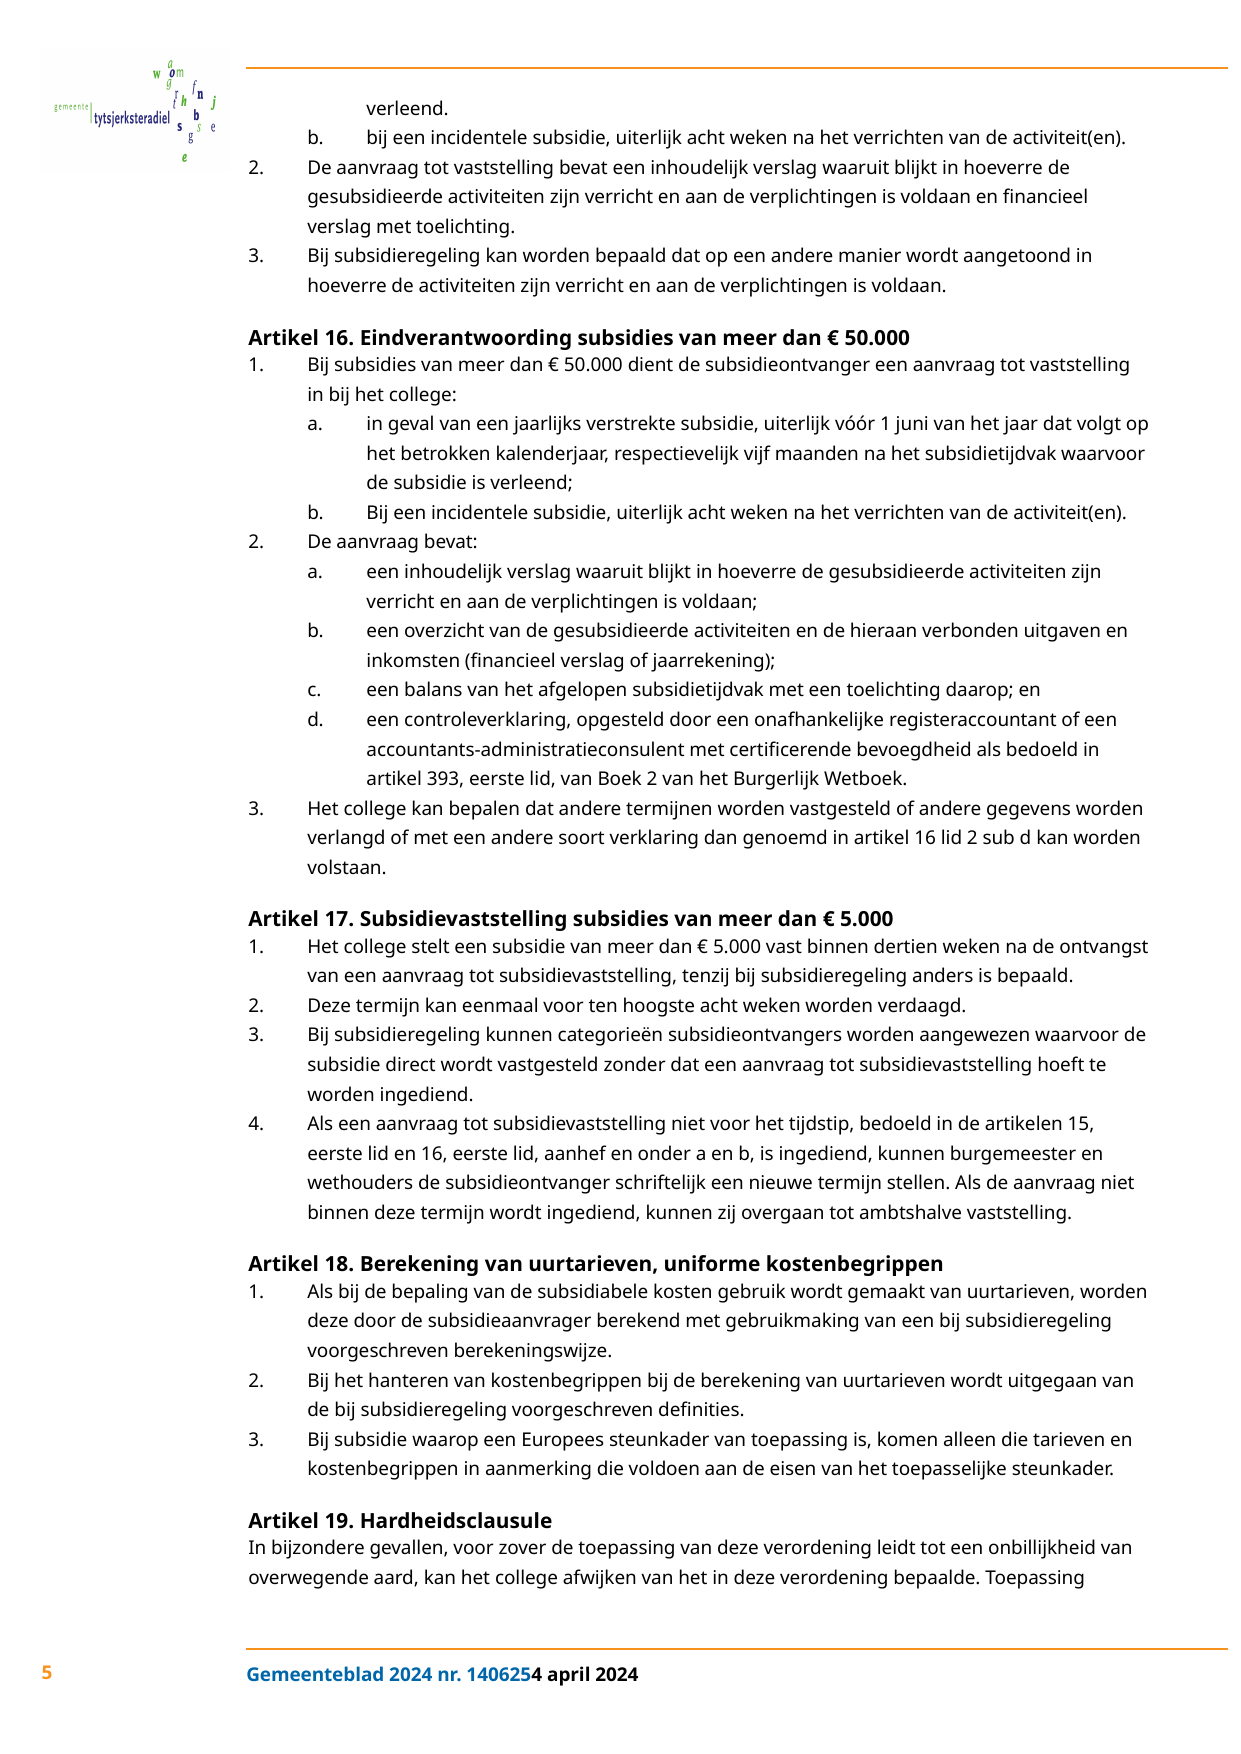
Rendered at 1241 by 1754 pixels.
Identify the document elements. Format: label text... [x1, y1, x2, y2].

list Het college stelt een subsidie van meer dan € 5.000 vast binnen dertien weken na de ontvangst van een aanvraag tot subsidievaststelling, tenzij bij subsidieregeling anders is bepaald. [248, 933, 1152, 988]
list Bij het hanteren van kostenbegrippen bij de berekening van uurtarieven wordt uitgegaan van de bij subsidieregeling voorgeschreven definities. [248, 1367, 1152, 1422]
picture [41, 47, 231, 172]
list Deze termijn kan eenmaal voor ten hoogste acht weken worden verdaagd. [248, 992, 1152, 1018]
list Als een aanvraag tot subsidievaststelling niet voor het tijdstip, bedoeld in de artikelen 15, eerste lid en 16, eerste lid, aanhef en onder a en b, is ingediend, kunnen burgemeester en wethouders de subsidieontvanger schriftelijk een nieuwe termijn stellen. Als de aanvraag niet binnen deze termijn wordt ingediend, kunnen zij overgaan tot ambtshalve vaststelling. [248, 1110, 1152, 1225]
list Bij subsidies van meer dan € 50.000 dient de subsidieontvanger een aanvraag tot vaststelling in bij het college: [248, 351, 1152, 406]
list bij een incidentele subsidie, uiterlijk acht weken na het verrichten van de activiteit(en). [307, 124, 1152, 150]
list een inhoudelijk verslag waaruit blijkt in hoeverre de gesubsidieerde activiteiten zijn verricht en aan de verplichtingen is voldaan; [307, 558, 1152, 613]
list Als bij de bepaling van de subsidiabele kosten gebruik wordt gemaakt van uurtarieven, worden deze door de subsidieaanvrager berekend met gebruikmaking van een bij subsidieregeling voorgeschreven berekeningswijze. [248, 1278, 1152, 1363]
list verleend. [307, 95, 1152, 121]
list De aanvraag tot vaststelling bevat een inhoudelijk verslag waaruit blijkt in hoeverre de gesubsidieerde activiteiten zijn verricht en aan de verplichtingen is voldaan en financieel verslag met toelichting. [248, 154, 1152, 239]
list Bij subsidieregeling kan worden bepaald dat op een andere manier wordt aangetoond in hoeverre de activiteiten zijn verricht en aan de verplichtingen is voldaan. [248, 243, 1152, 298]
list Het college kan bepalen dat andere termijnen worden vastgesteld of andere gegevens worden verlangd of met een andere soort verklaring dan genoemd in artikel 16 lid 2 sub d kan worden volstaan. [248, 795, 1152, 880]
text Artikel 17. Subsidievaststelling subsidies van meer dan € 5.000 [248, 904, 1152, 933]
text In bijzondere gevallen, voor zover de toepassing van deze verordening leidt tot een onbillijkheid van overwegende aard, kan het college afwijken van het in deze verordening bepaalde. Toepassing [248, 1534, 1152, 1590]
list een balans van het afgelopen subsidietijdvak met een toelichting daarop; en [307, 677, 1152, 702]
list een overzicht van de gesubsidieerde activiteiten en de hieraan verbonden uitgaven en inkomsten (financieel verslag of jaarrekening); [307, 617, 1152, 673]
list De aanvraag bevat: [248, 529, 1152, 554]
text Artikel 18. Berekening van uurtarieven, uniforme kostenbegrippen [248, 1249, 1152, 1278]
list in geval van een jaarlijks verstrekte subsidie, uiterlijk vóór 1 juni van het jaar dat volgt op het betrokken kalenderjaar, respectievelijk vijf maanden na het subsidietijdvak waarvoor de subsidie is verleend; [307, 410, 1152, 495]
list Bij subsidie waarop een Europees steunkader van toepassing is, komen alleen die tarieven en kostenbegrippen in aanmerking die voldoen aan de eisen van het toepasselijke steunkader. [248, 1426, 1152, 1481]
text Artikel 19. Hardheidsclausule [248, 1506, 1152, 1534]
list een controleverklaring, opgesteld door een onafhankelijke registeraccountant of een accountants-administratieconsulent met certificerende bevoegdheid als bedoeld in artikel 393, eerste lid, van Boek 2 van het Burgerlijk Wetboek. [307, 706, 1152, 791]
text Artikel 16. Eindverantwoording subsidies van meer dan € 50.000 [248, 323, 1152, 351]
list Bij een incidentele subsidie, uiterlijk acht weken na het verrichten van de activiteit(en). [307, 499, 1152, 525]
list Bij subsidieregeling kunnen categorieën subsidieontvangers worden aangewezen waarvoor de subsidie direct wordt vastgesteld zonder dat een aanvraag tot subsidievaststelling hoeft te worden ingediend. [248, 1022, 1152, 1107]
